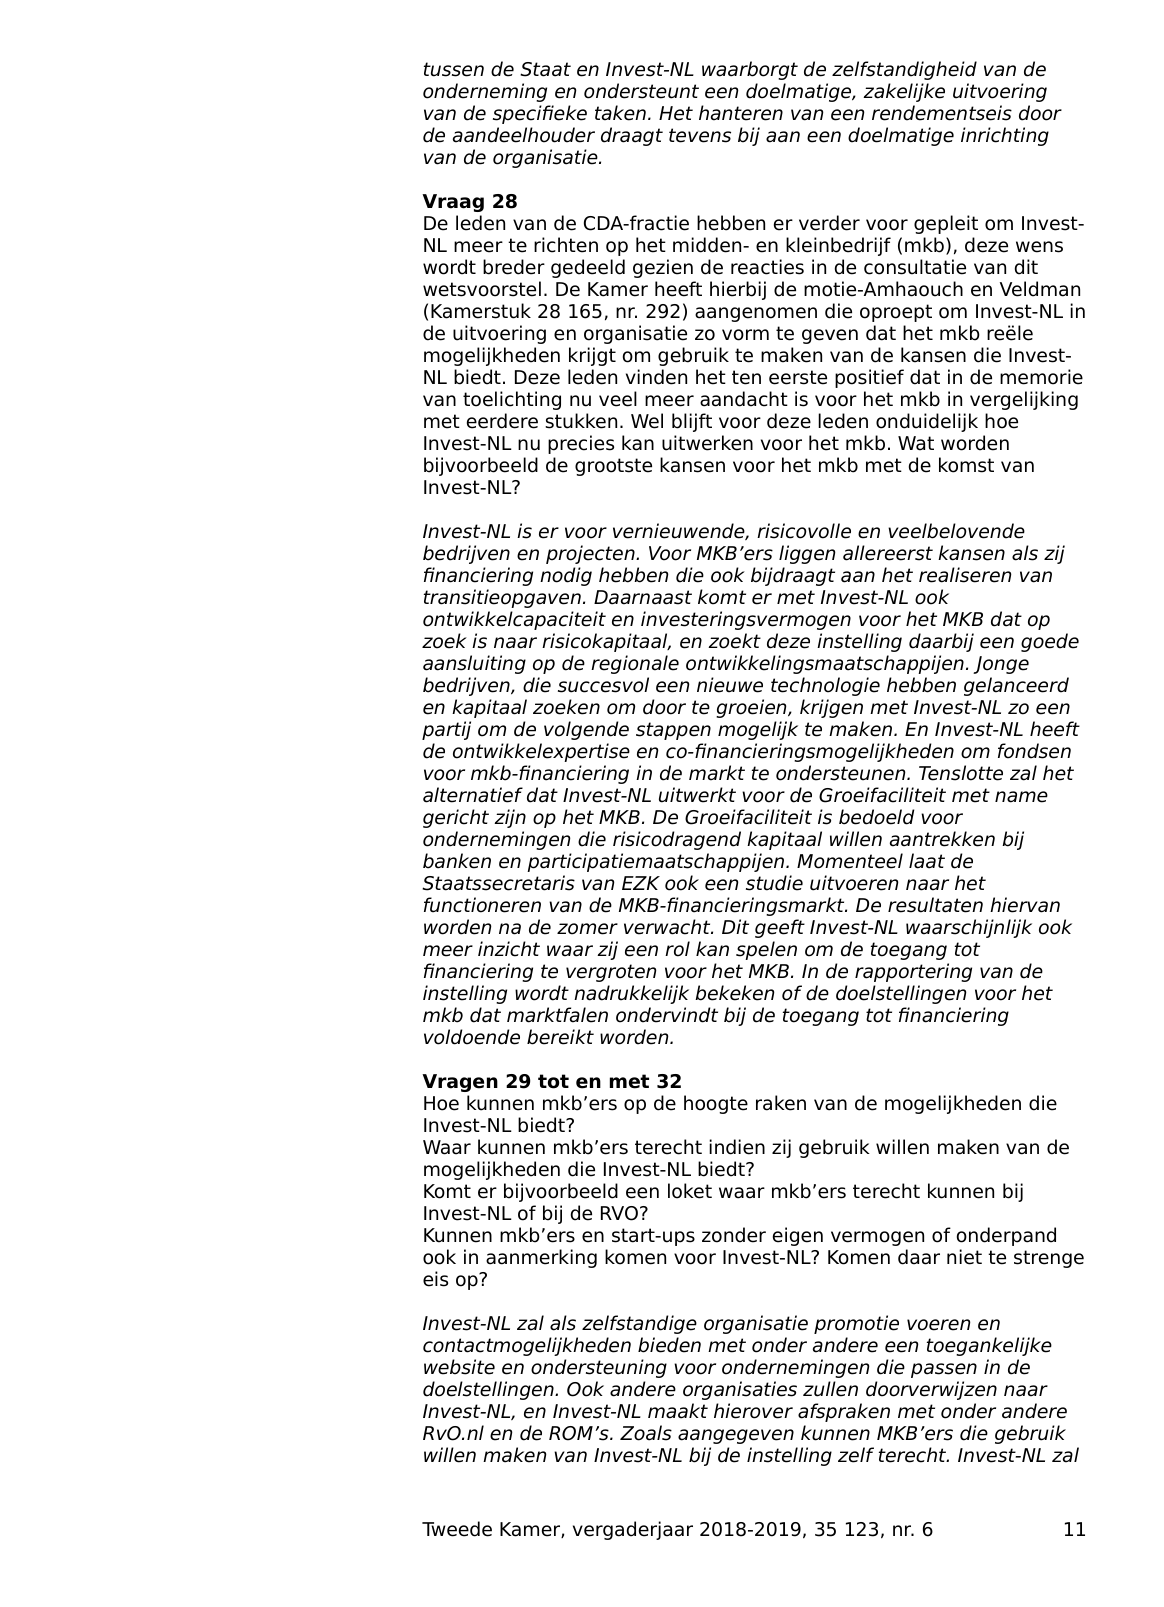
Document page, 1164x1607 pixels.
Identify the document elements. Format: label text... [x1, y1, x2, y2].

text Vraag 28 [422, 191, 1087, 213]
text Waar kunnen mkb’ers terecht indien zij gebruik willen maken van de mogelijkheden die Invest-NL biedt? [422, 1137, 1087, 1181]
text Hoe kunnen mkb’ers op de hoogte raken van de mogelijkheden die Invest-NL biedt? [422, 1093, 1087, 1137]
text tussen de Staat en Invest-NL waarborgt de zelfstandigheid van de onderneming en ondersteunt een doelmatige, zakelijke uitvoering van de specifieke taken. Het hanteren van een rendementseis door de aandeelhouder draagt tevens bij aan een doelmatige inrichting van de organisatie. [422, 59, 1087, 169]
text De leden van de CDA-fractie hebben er verder voor gepleit om Invest-NL meer te richten op het midden- en kleinbedrijf (mkb), deze wens wordt breder gedeeld gezien de reacties in de consultatie van dit wetsvoorstel. De Kamer heeft hierbij de motie-Amhaouch en Veldman (Kamerstuk 28 165, nr. 292) aangenomen die oproept om Invest-NL in de uitvoering en organisatie zo vorm te geven dat het mkb reële mogelijkheden krijgt om gebruik te maken van de kansen die Invest-NL biedt. Deze leden vinden het ten eerste positief dat in de memorie van toelichting nu veel meer aandacht is voor het mkb in vergelijking met eerdere stukken. Wel blijft voor deze leden onduidelijk hoe Invest-NL nu precies kan uitwerken voor het mkb. Wat worden bijvoorbeeld de grootste kansen voor het mkb met de komst van Invest-NL? [422, 213, 1087, 499]
text Komt er bijvoorbeeld een loket waar mkb’ers terecht kunnen bij Invest-NL of bij de RVO? [422, 1181, 1087, 1224]
text Kunnen mkb’ers en start-ups zonder eigen vermogen of onderpand ook in aanmerking komen voor Invest-NL? Komen daar niet te strenge eis op? [422, 1224, 1087, 1291]
text Invest-NL zal als zelfstandige organisatie promotie voeren en contactmogelijkheden bieden met onder andere een toegankelijke website en ondersteuning voor ondernemingen die passen in de doelstellingen. Ook andere organisaties zullen doorverwijzen naar Invest-NL, en Invest-NL maakt hierover afspraken met onder andere RvO.nl en de ROM’s. Zoals aangegeven kunnen MKB’ers die gebruik willen maken van Invest-NL bij de instelling zelf terecht. Invest-NL zal [422, 1313, 1087, 1467]
text Invest-NL is er voor vernieuwende, risicovolle en veelbelovende bedrijven en projecten. Voor MKB’ers liggen allereerst kansen als zij financiering nodig hebben die ook bijdraagt aan het realiseren van transitieopgaven. Daarnaast komt er met Invest-NL ook ontwikkelcapaciteit en investeringsvermogen voor het MKB dat op zoek is naar risicokapitaal, en zoekt deze instelling daarbij een goede aansluiting op de regionale ontwikkelingsmaatschappijen. Jonge bedrijven, die succesvol een nieuwe technologie hebben gelanceerd en kapitaal zoeken om door te groeien, krijgen met Invest-NL zo een partij om de volgende stappen mogelijk te maken. En Invest-NL heeft de ontwikkelexpertise en co-financieringsmogelijkheden om fondsen voor mkb-financiering in de markt te ondersteunen. Tenslotte zal het alternatief dat Invest-NL uitwerkt voor de Groeifaciliteit met name gericht zijn op het MKB. De Groeifaciliteit is bedoeld voor ondernemingen die risicodragend kapitaal willen aantrekken bij banken en participatiemaatschappijen. Momenteel laat de Staatssecretaris van EZK ook een studie uitvoeren naar het functioneren van de MKB-financieringsmarkt. De resultaten hiervan worden na de zomer verwacht. Dit geeft Invest-NL waarschijnlijk ook meer inzicht waar zij een rol kan spelen om de toegang tot financiering te vergroten voor het MKB. In de rapportering van de instelling wordt nadrukkelijk bekeken of de doelstellingen voor het mkb dat marktfalen ondervindt bij de toegang tot financiering voldoende bereikt worden. [422, 521, 1087, 1048]
text Vragen 29 tot en met 32 [422, 1071, 1087, 1093]
